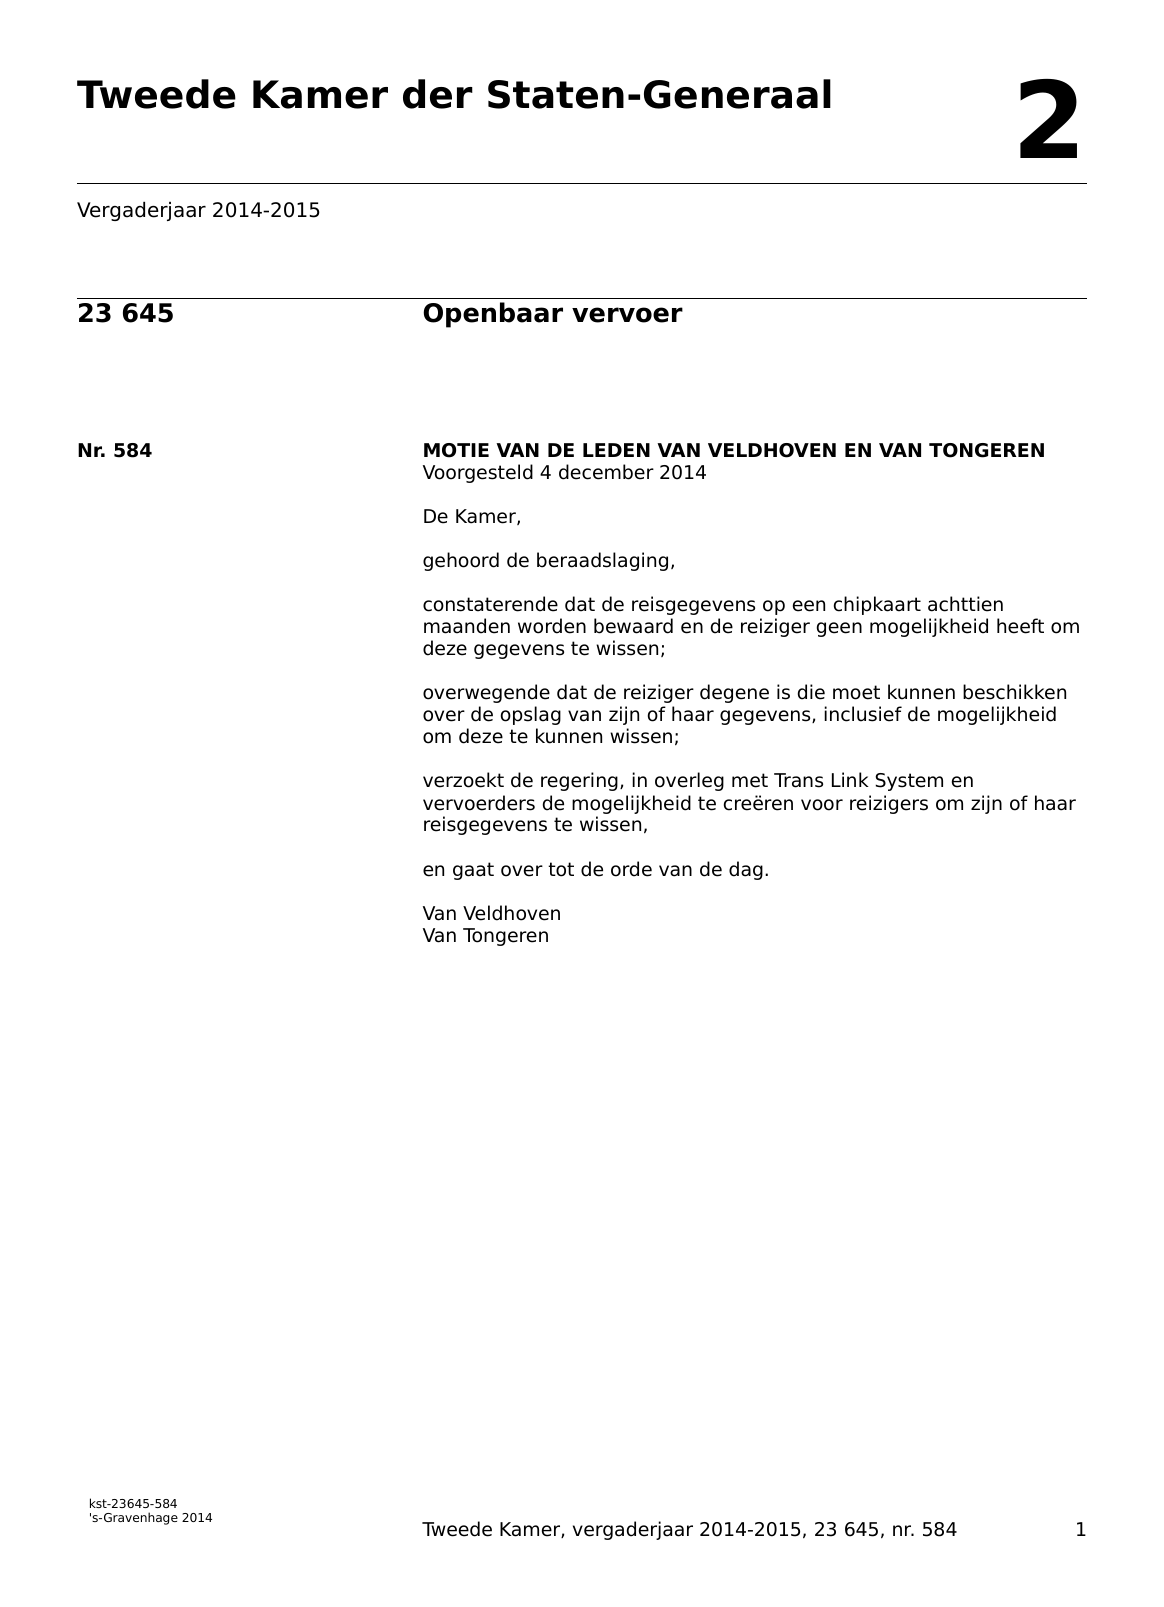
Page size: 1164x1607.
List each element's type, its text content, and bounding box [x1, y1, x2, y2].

text Voorgesteld 4 december 2014 [422, 462, 1087, 484]
text gehoord de beraadslaging, [422, 550, 1087, 572]
table_header Tweede Kamer der Staten-Generaal [77, 59, 886, 183]
text kst-23645-584 [88, 1497, 323, 1511]
text overwegende dat de reiziger degene is die moet kunnen beschikken over de opslag van zijn of haar gegevens, inclusief de mogelijkheid om deze te kunnen wissen; [422, 682, 1087, 748]
text verzoekt de regering, in overleg met Trans Link System en vervoerders de mogelijkheid te creëren voor reizigers om zijn of haar reisgegevens te wissen, [422, 770, 1087, 836]
subtitle 23 645 Openbaar vervoer [77, 299, 1087, 329]
text De Kamer, [422, 506, 1087, 528]
text en gaat over tot de orde van de dag. [422, 858, 1087, 881]
text Van Tongeren [422, 925, 1087, 947]
text constaterende dat de reisgegevens op een chipkaart achttien maanden worden bewaard en de reiziger geen mogelijkheid heeft om deze gegevens te wissen; [422, 594, 1087, 660]
table_cell Vergaderjaar 2014-2015 [77, 184, 1087, 298]
text Van Veldhoven [422, 903, 1087, 925]
table_header 2 [886, 59, 1087, 183]
text 's-Gravenhage 2014 [88, 1511, 323, 1525]
subtitle Nr. 584 MOTIE VAN DE LEDEN VAN VELDHOVEN EN VAN TONGEREN [77, 440, 1087, 462]
